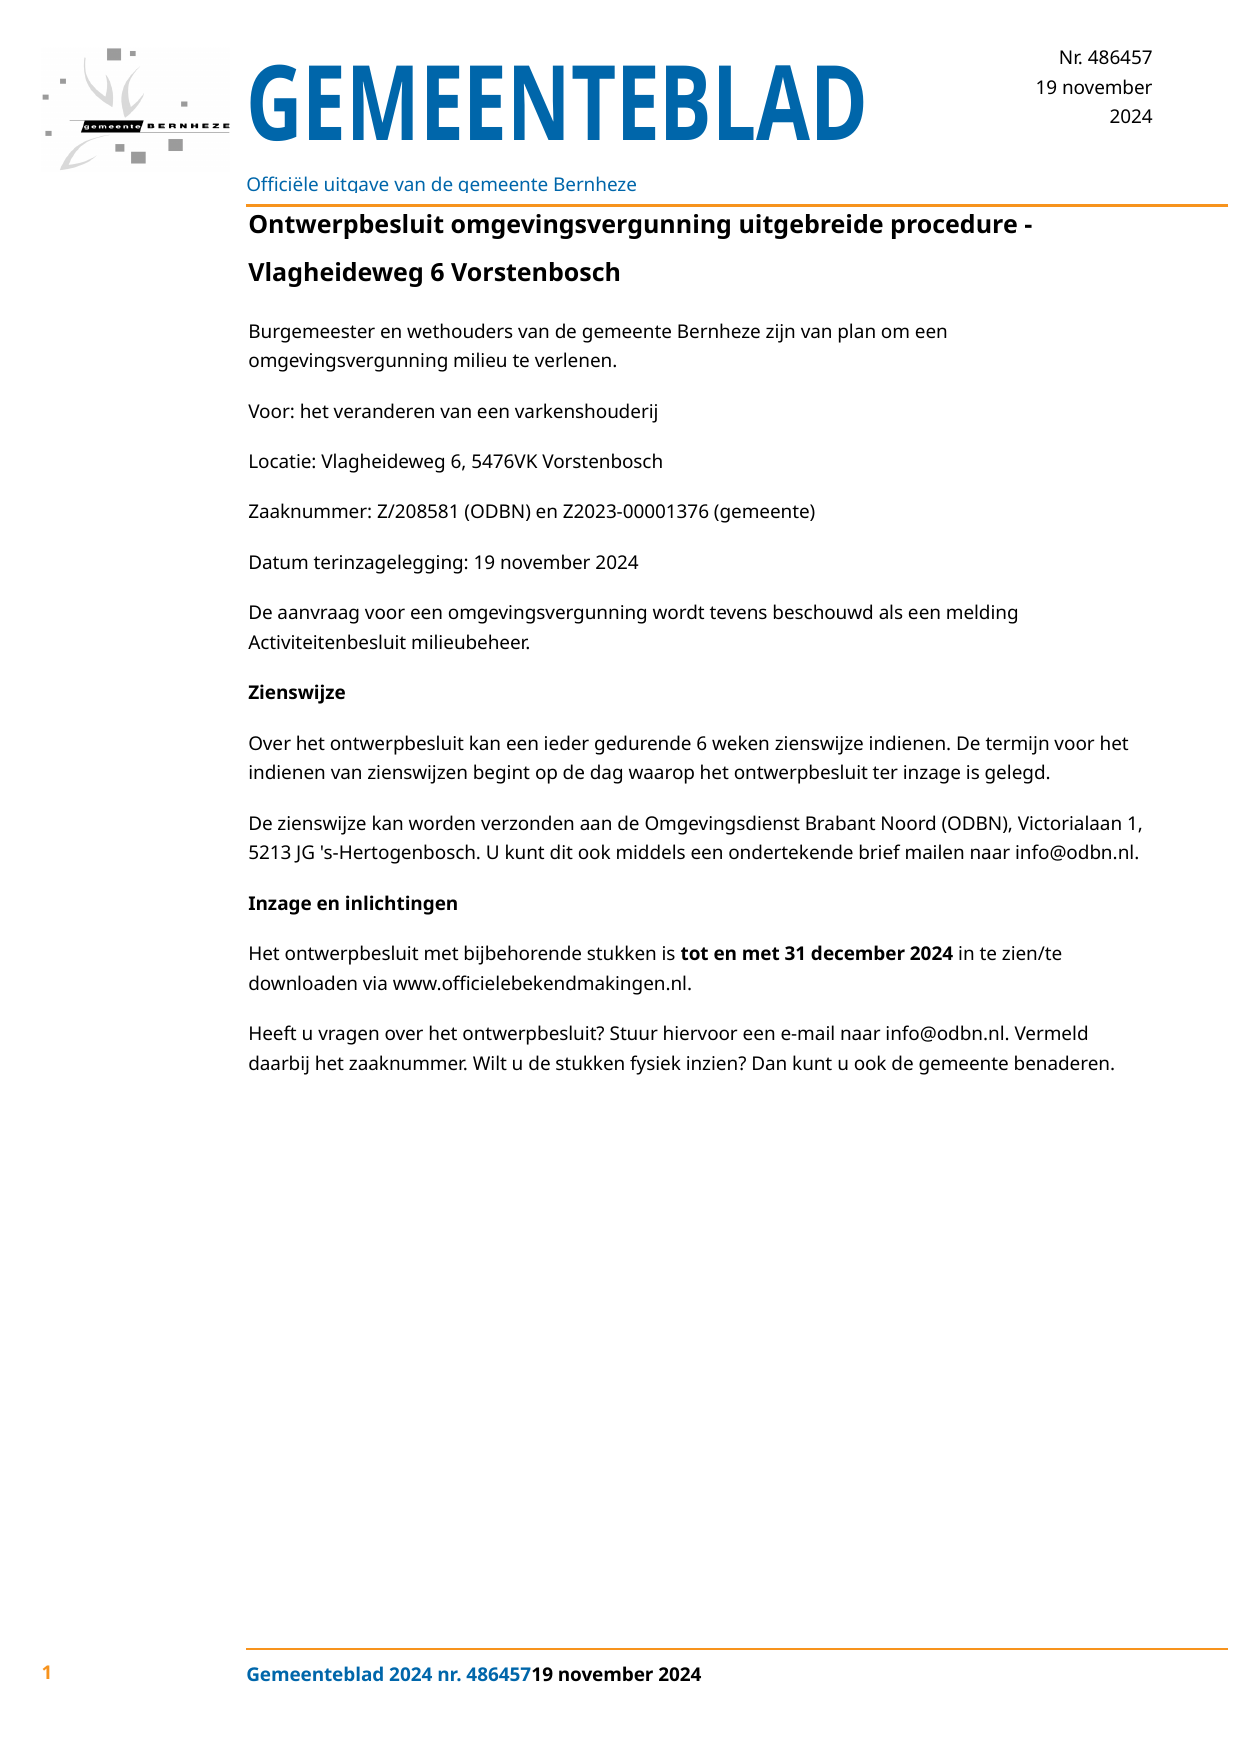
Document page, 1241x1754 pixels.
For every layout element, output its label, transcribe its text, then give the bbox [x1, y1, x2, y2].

text Locatie: Vlagheideweg 6, 5476VK Vorstenbosch [248, 448, 1152, 474]
text Over het ontwerpbesluit kan een ieder gedurende 6 weken zienswijze indienen. De termijn voor het indienen van zienswijzen begint op de dag waarop het ontwerpbesluit ter inzage is gelegd. [248, 730, 1152, 785]
text Datum terinzagelegging: 19 november 2024 [248, 549, 1152, 575]
text Voor: het veranderen van een varkenshouderij [248, 398, 1152, 424]
text Burgemeester en wethouders van de gemeente Bernheze zijn van plan om een omgevingsvergunning milieu te verlenen. [248, 318, 1152, 373]
text De zienswijze kan worden verzonden aan de Omgevingsdienst Brabant Noord (ODBN), Victorialaan 1, 5213 JG 's-Hertogenbosch. U kunt dit ook middels een ondertekende brief mailen naar info@odbn.nl. [248, 810, 1152, 865]
text De aanvraag voor een omgevingsvergunning wordt tevens beschouwd als een melding Activiteitenbesluit milieubeheer. [248, 599, 1152, 655]
picture [41, 47, 231, 172]
text Het ontwerpbesluit met bijbehorende stukken is tot en met 31 december 2024 in te zien/te downloaden via www.officielebekendmakingen.nl. [248, 940, 1152, 996]
text Zienswijze [248, 679, 1152, 705]
text Zaaknummer: Z/208581 (ODBN) en Z2023-00001376 (gemeente) [248, 499, 1152, 524]
text Ontwerpbesluit omgevingsvergunning uitgebreide procedure - Vlagheideweg 6 Vorstenbosch [248, 207, 1152, 288]
text Inzage en inlichtingen [248, 890, 1152, 916]
text Heeft u vragen over het ontwerpbesluit? Stuur hiervoor een e-mail naar info@odbn.nl. Vermeld daarbij het zaaknummer. Wilt u de stukken fysiek inzien? Dan kunt u ook de gemeente benaderen. [248, 1020, 1152, 1076]
